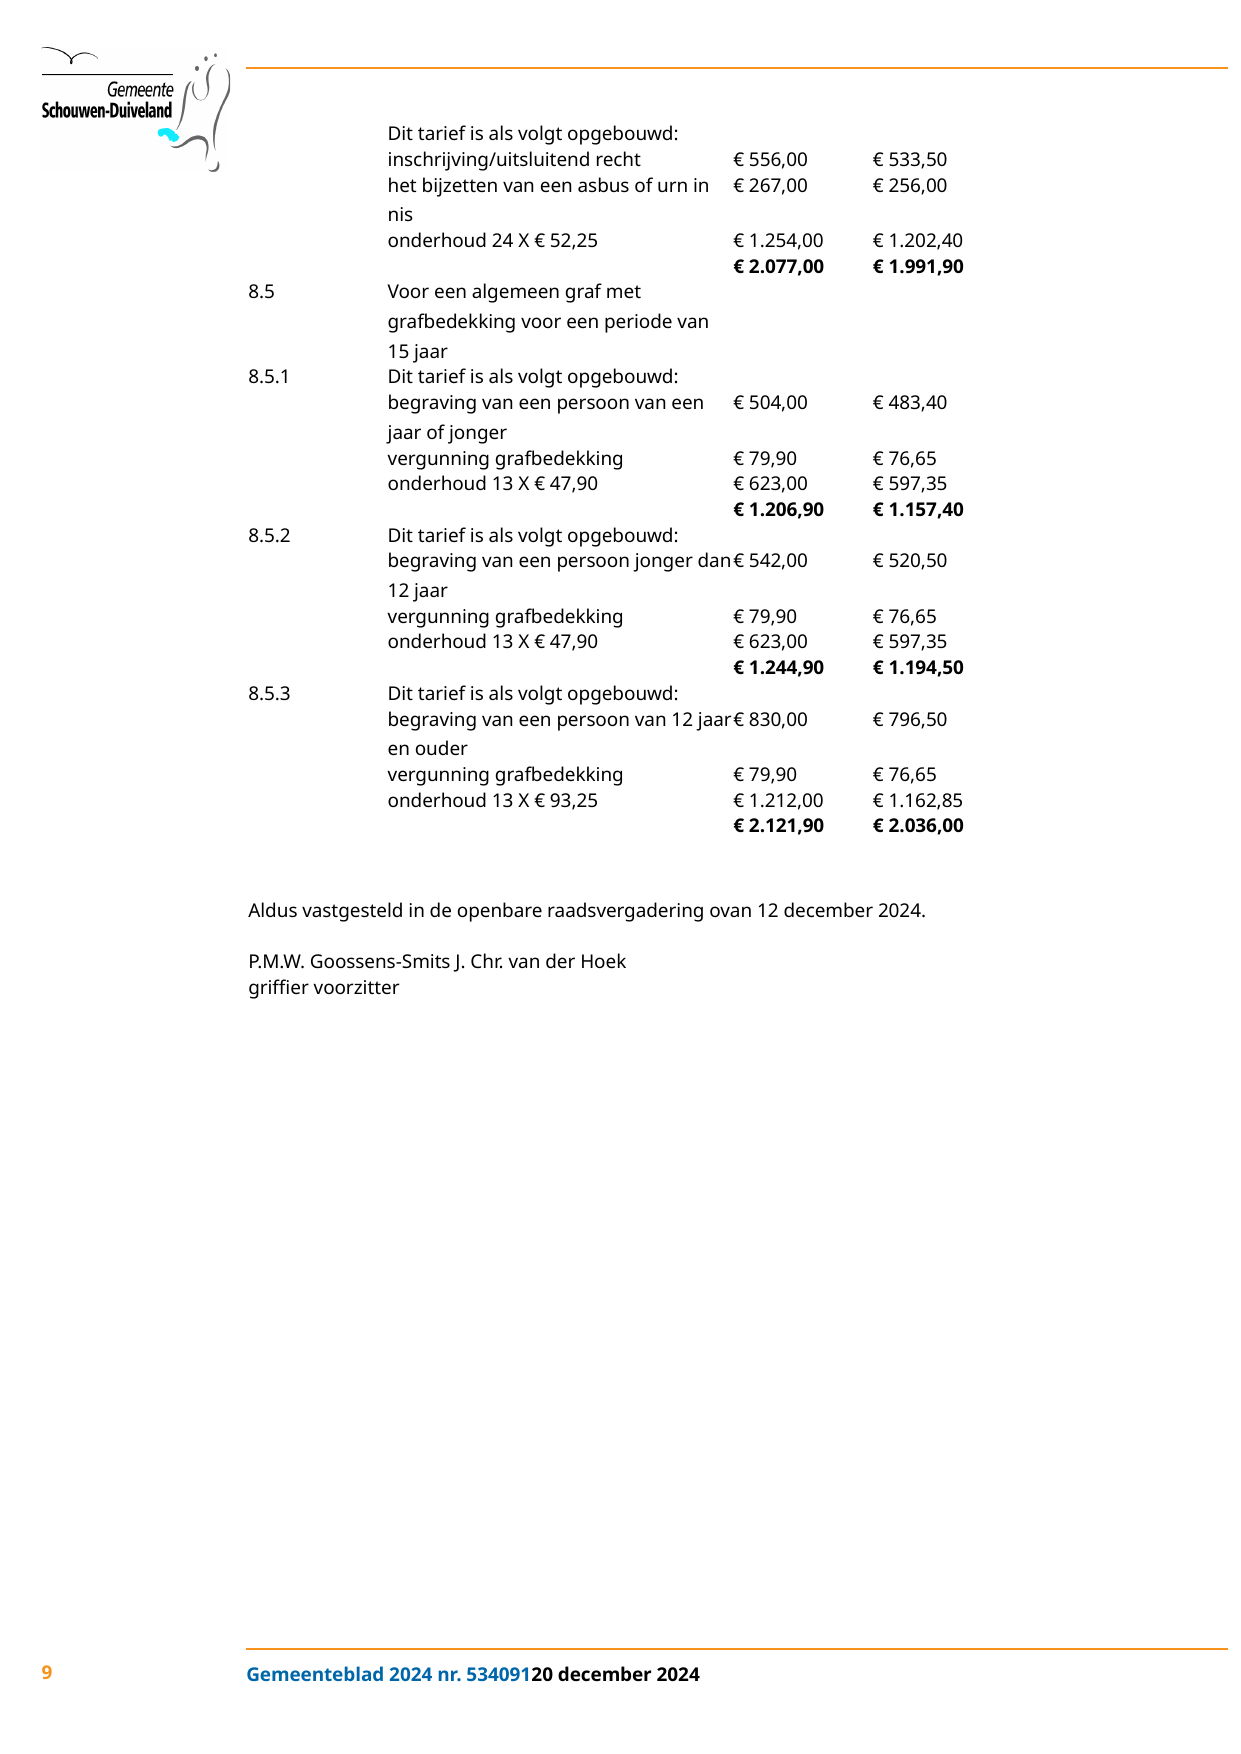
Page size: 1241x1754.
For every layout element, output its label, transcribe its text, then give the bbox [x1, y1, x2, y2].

table_cell onderhoud 24 X € 52,25 [388, 227, 733, 253]
table_cell € 1.991,90 [873, 253, 1012, 279]
table_cell € 2.077,00 [733, 253, 873, 279]
table_cell [248, 787, 387, 813]
table_cell [873, 95, 1012, 121]
table_cell [733, 279, 873, 364]
table_cell [388, 253, 733, 279]
table_cell € 1.162,85 [873, 787, 1012, 813]
table_cell Dit tarief is als volgt opgebouwd: [388, 121, 733, 146]
table_cell Dit tarief is als volgt opgebouwd: [388, 522, 733, 548]
table_cell [733, 680, 873, 706]
table_cell [248, 445, 387, 470]
table_cell € 1.202,40 [873, 227, 1012, 253]
table_cell € 79,90 [733, 445, 873, 470]
table_cell [248, 838, 387, 864]
table_cell vergunning grafbedekking [388, 445, 733, 470]
table_cell € 79,90 [733, 761, 873, 787]
table_cell vergunning grafbedekking [388, 603, 733, 629]
table_cell [248, 629, 387, 654]
table_cell [733, 364, 873, 389]
table_cell [248, 496, 387, 522]
table_cell [248, 146, 387, 172]
table_cell [388, 838, 733, 864]
table_cell [873, 279, 1012, 364]
table_cell [248, 470, 387, 496]
table_cell [873, 838, 1012, 864]
table_cell het bijzetten van een asbus of urn in nis [388, 172, 733, 227]
table_cell onderhoud 13 X € 93,25 [388, 787, 733, 813]
table_cell [248, 253, 387, 279]
table_cell € 623,00 [733, 629, 873, 654]
table_cell [248, 172, 387, 227]
table_cell € 597,35 [873, 470, 1012, 496]
table_cell € 520,50 [873, 548, 1012, 603]
table_cell € 76,65 [873, 761, 1012, 787]
table_cell [873, 680, 1012, 706]
table_cell [873, 121, 1012, 146]
table_cell onderhoud 13 X € 47,90 [388, 470, 733, 496]
table_cell € 1.212,00 [733, 787, 873, 813]
table_cell [873, 522, 1012, 548]
table_cell 8.5 [248, 279, 387, 364]
table_cell € 1.254,00 [733, 227, 873, 253]
picture [41, 47, 231, 172]
table_cell € 533,50 [873, 146, 1012, 172]
table_cell [388, 654, 733, 680]
table_cell [873, 364, 1012, 389]
table_cell [733, 838, 873, 864]
table_cell 8.5.1 [248, 364, 387, 389]
table_cell [248, 761, 387, 787]
text P.M.W. Goossens-Smits J. Chr. van der Hoek [248, 948, 1152, 974]
table_cell onderhoud 13 X € 47,90 [388, 629, 733, 654]
table_cell € 556,00 [733, 146, 873, 172]
table_cell 8.5.3 [248, 680, 387, 706]
table_cell Dit tarief is als volgt opgebouwd: [388, 680, 733, 706]
table_cell € 542,00 [733, 548, 873, 603]
table_cell € 623,00 [733, 470, 873, 496]
table_cell € 267,00 [733, 172, 873, 227]
text griffier voorzitter [248, 974, 1152, 1000]
table_cell [248, 813, 387, 838]
table_cell 8.5.2 [248, 522, 387, 548]
table_cell € 2.036,00 [873, 813, 1012, 838]
table_cell [733, 95, 873, 121]
table_cell begraving van een persoon jonger dan 12 jaar [388, 548, 733, 603]
table_cell [388, 496, 733, 522]
table_cell [248, 389, 387, 445]
table_cell € 2.121,90 [733, 813, 873, 838]
table_cell [248, 706, 387, 761]
table_cell [248, 121, 387, 146]
table_cell € 1.206,90 [733, 496, 873, 522]
table_cell € 504,00 [733, 389, 873, 445]
table_cell € 76,65 [873, 445, 1012, 470]
table_cell € 256,00 [873, 172, 1012, 227]
table_cell € 483,40 [873, 389, 1012, 445]
table_cell begraving van een persoon van een jaar of jonger [388, 389, 733, 445]
table_cell [388, 813, 733, 838]
table_cell Voor een algemeen graf met grafbedekking voor een periode van 15 jaar [388, 279, 733, 364]
table_cell [733, 121, 873, 146]
table_cell € 796,50 [873, 706, 1012, 761]
table_cell begraving van een persoon van 12 jaar en ouder [388, 706, 733, 761]
table_cell € 597,35 [873, 629, 1012, 654]
table_cell [248, 603, 387, 629]
table_cell € 1.194,50 [873, 654, 1012, 680]
table_cell [248, 654, 387, 680]
table_cell [248, 95, 387, 121]
table_cell [733, 522, 873, 548]
table_cell [248, 227, 387, 253]
table_cell € 1.157,40 [873, 496, 1012, 522]
table_cell vergunning grafbedekking [388, 761, 733, 787]
table_cell inschrijving/uitsluitend recht [388, 146, 733, 172]
table_cell [388, 95, 733, 121]
table_cell € 76,65 [873, 603, 1012, 629]
text Aldus vastgesteld in de openbare raadsvergadering ovan 12 december 2024. [248, 897, 1152, 923]
table_cell € 79,90 [733, 603, 873, 629]
table_cell € 1.244,90 [733, 654, 873, 680]
table_cell Dit tarief is als volgt opgebouwd: [388, 364, 733, 389]
table_cell € 830,00 [733, 706, 873, 761]
table_cell [248, 548, 387, 603]
